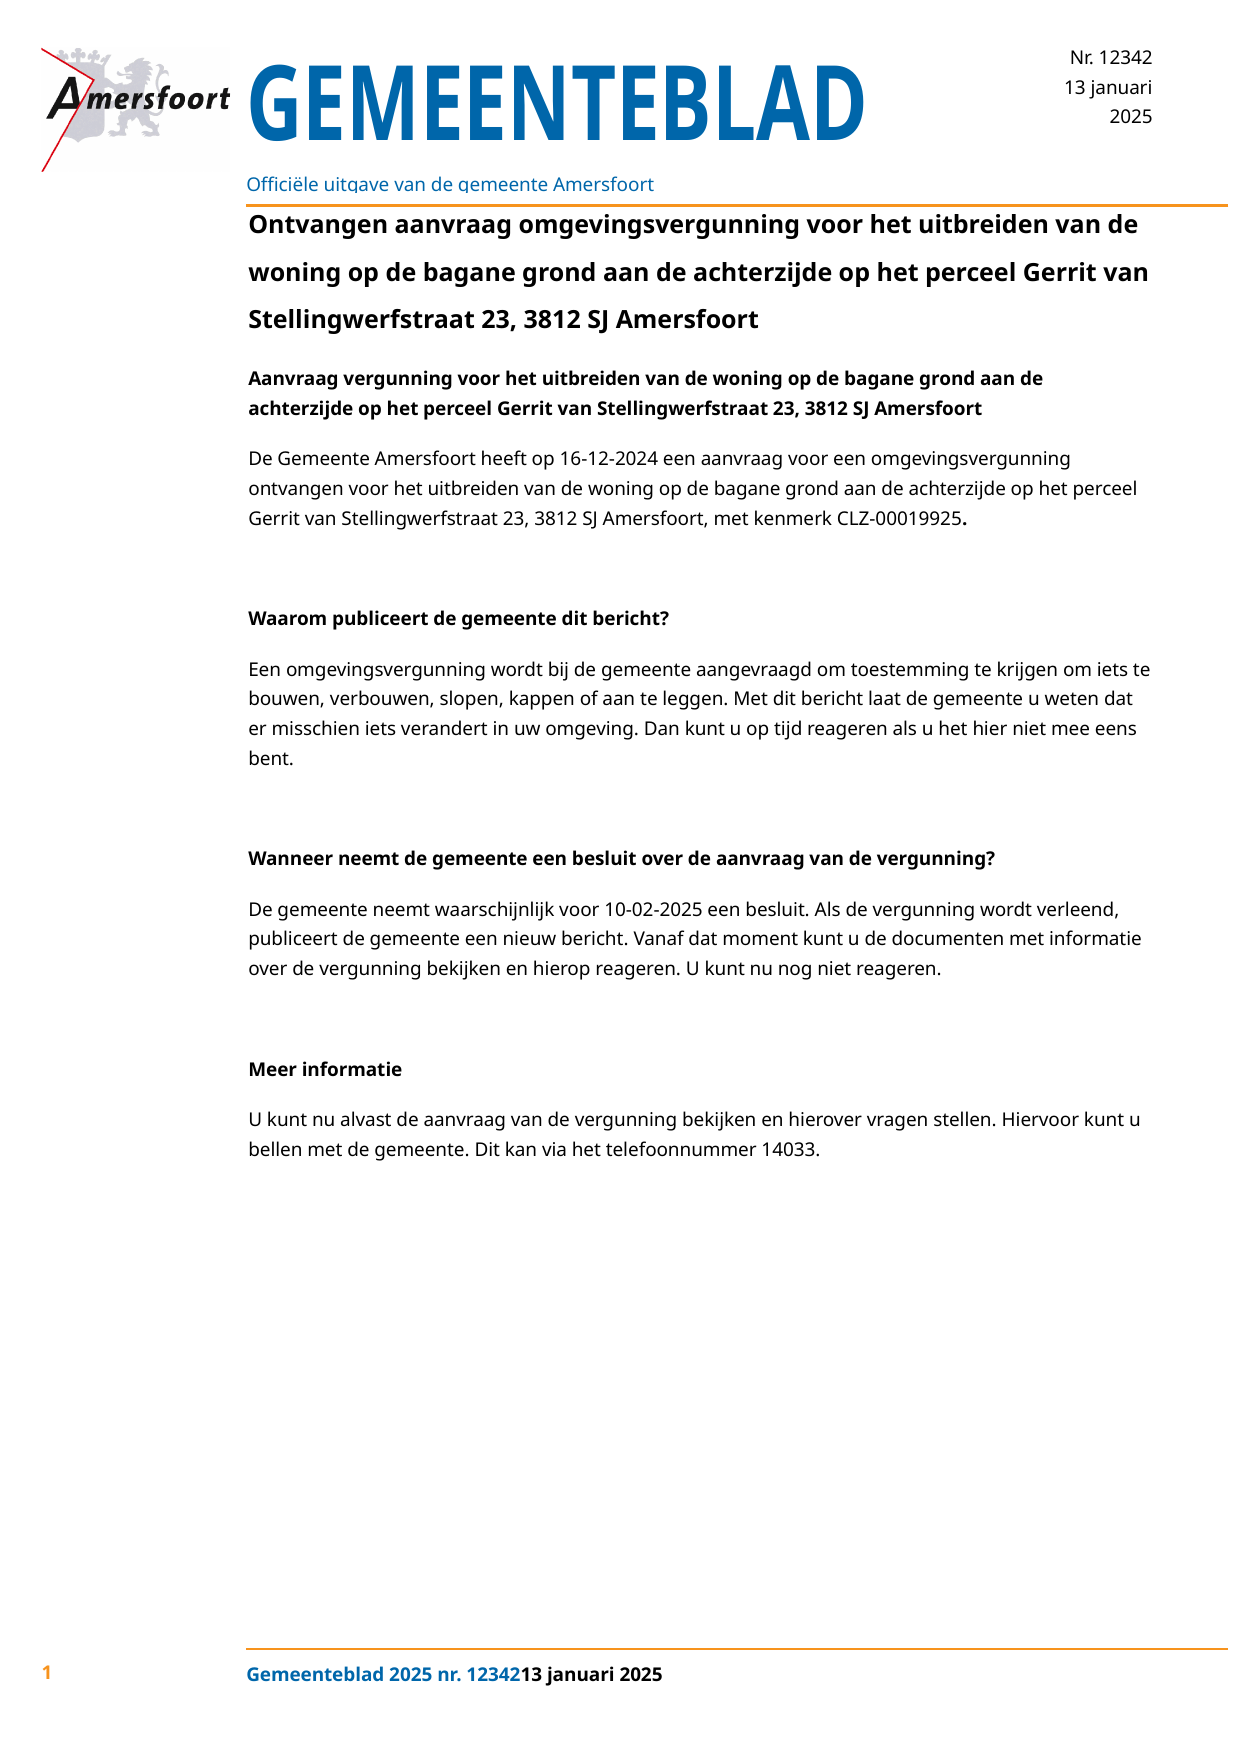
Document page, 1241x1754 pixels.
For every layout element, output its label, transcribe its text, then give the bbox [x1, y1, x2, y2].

text Ontvangen aanvraag omgevingsvergunning voor het uitbreiden van de woning op de bagane grond aan de achterzijde op het perceel Gerrit van Stellingwerfstraat 23, 3812 SJ Amersfoort [248, 207, 1152, 336]
picture [41, 47, 231, 172]
text Waarom publiceert de gemeente dit bericht? [248, 606, 1152, 631]
text Wanneer neemt de gemeente een besluit over de aanvraag van de vergunning? [248, 846, 1152, 871]
text Aanvraag vergunning voor het uitbreiden van de woning op de bagane grond aan de achterzijde op het perceel Gerrit van Stellingwerfstraat 23, 3812 SJ Amersfoort [248, 366, 1152, 421]
text Meer informatie [248, 1056, 1152, 1082]
text Een omgevingsvergunning wordt bij de gemeente aangevraagd om toestemming te krijgen om iets te bouwen, verbouwen, slopen, kappen of aan te leggen. Met dit bericht laat de gemeente u weten dat er misschien iets verandert in uw omgeving. Dan kunt u op tijd reageren als u het hier niet mee eens bent. [248, 656, 1152, 770]
text U kunt nu alvast de aanvraag van de vergunning bekijken en hierover vragen stellen. Hiervoor kunt u bellen met de gemeente. Dit kan via het telefoonnummer 14033. [248, 1106, 1152, 1162]
text De Gemeente Amersfoort heeft op 16-12-2024 een aanvraag voor een omgevingsvergunning ontvangen voor het uitbreiden van de woning op de bagane grond aan de achterzijde op het perceel Gerrit van Stellingwerfstraat 23, 3812 SJ Amersfoort, met kenmerk CLZ-00019925. [248, 446, 1152, 530]
text De gemeente neemt waarschijnlijk voor 10-02-2025 een besluit. Als de vergunning wordt verleend, publiceert de gemeente een nieuw bericht. Vanaf dat moment kunt u de documenten met informatie over de vergunning bekijken en hierop reageren. U kunt nu nog niet reageren. [248, 896, 1152, 981]
